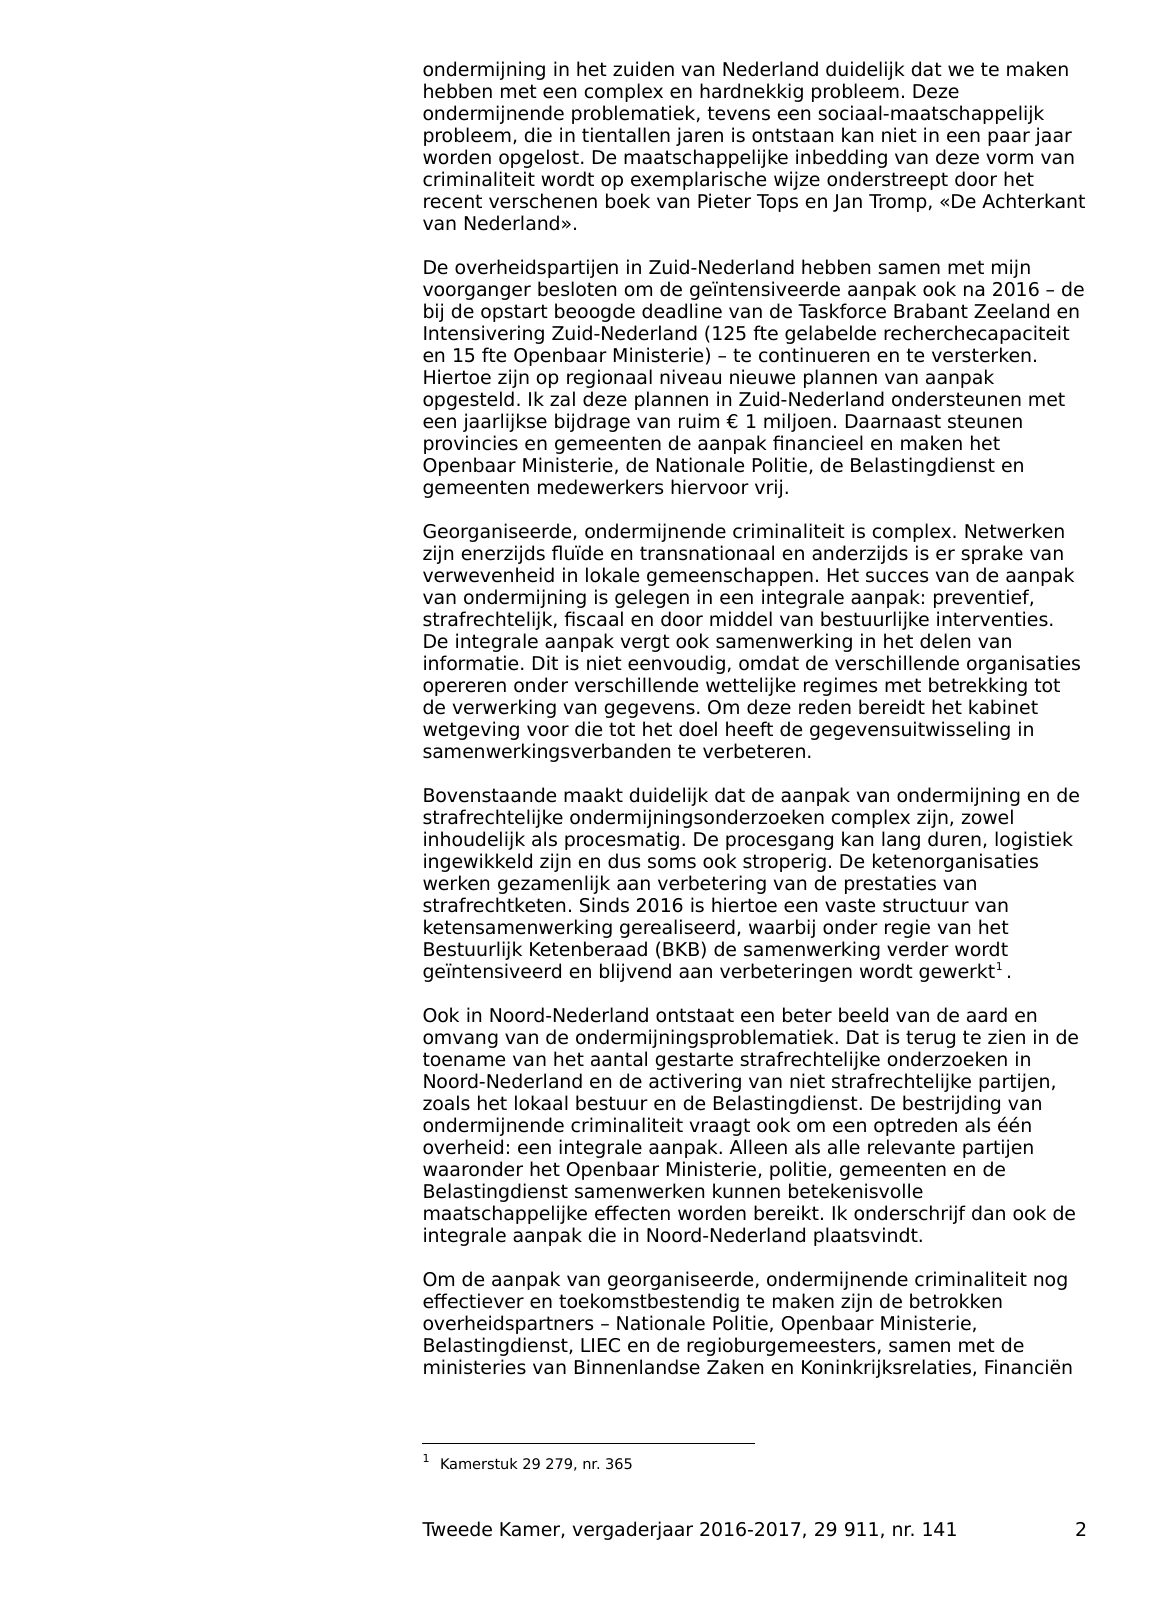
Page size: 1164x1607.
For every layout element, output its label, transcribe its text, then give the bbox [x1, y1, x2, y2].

text ondermijning in het zuiden van Nederland duidelijk dat we te maken hebben met een complex en hardnekkig probleem. Deze ondermijnende problematiek, tevens een sociaal-maatschappelijk probleem, die in tientallen jaren is ontstaan kan niet in een paar jaar worden opgelost. De maatschappelijke inbedding van deze vorm van criminaliteit wordt op exemplarische wijze onderstreept door het recent verschenen boek van Pieter Tops en Jan Tromp, «De Achterkant van Nederland». [422, 59, 1087, 235]
text De overheidspartijen in Zuid-Nederland hebben samen met mijn voorganger besloten om de geïntensiveerde aanpak ook na 2016 – de bij de opstart beoogde deadline van de Taskforce Brabant Zeeland en Intensivering Zuid-Nederland (125 fte gelabelde recherchecapaciteit en 15 fte Openbaar Ministerie) – te continueren en te versterken. Hiertoe zijn op regionaal niveau nieuwe plannen van aanpak opgesteld. Ik zal deze plannen in Zuid-Nederland ondersteunen met een jaarlijkse bijdrage van ruim € 1 miljoen. Daarnaast steunen provincies en gemeenten de aanpak financieel en maken het Openbaar Ministerie, de Nationale Politie, de Belastingdienst en gemeenten medewerkers hiervoor vrij. [422, 257, 1087, 499]
text Kamerstuk 29 279, nr. 365 [422, 1452, 1087, 1474]
text Georganiseerde, ondermijnende criminaliteit is complex. Netwerken zijn enerzijds fluïde en transnationaal en anderzijds is er sprake van verwevenheid in lokale gemeenschappen. Het succes van de aanpak van ondermijning is gelegen in een integrale aanpak: preventief, strafrechtelijk, fiscaal en door middel van bestuurlijke interventies. De integrale aanpak vergt ook samenwerking in het delen van informatie. Dit is niet eenvoudig, omdat de verschillende organisaties opereren onder verschillende wettelijke regimes met betrekking tot de verwerking van gegevens. Om deze reden bereidt het kabinet wetgeving voor die tot het doel heeft de gegevensuitwisseling in samenwerkingsverbanden te verbeteren. [422, 521, 1087, 763]
text Om de aanpak van georganiseerde, ondermijnende criminaliteit nog effectiever en toekomstbestendig te maken zijn de betrokken overheidspartners – Nationale Politie, Openbaar Ministerie, Belastingdienst, LIEC en de regioburgemeesters, samen met de ministeries van Binnenlandse Zaken en Koninkrijksrelaties, Financiën [422, 1269, 1087, 1379]
text Bovenstaande maakt duidelijk dat de aanpak van ondermijning en de strafrechtelijke ondermijningsonderzoeken complex zijn, zowel inhoudelijk als procesmatig. De procesgang kan lang duren, logistiek ingewikkeld zijn en dus soms ook stroperig. De ketenorganisaties werken gezamenlijk aan verbetering van de prestaties van strafrechtketen. Sinds 2016 is hiertoe een vaste structuur van ketensamenwerking gerealiseerd, waarbij onder regie van het Bestuurlijk Ketenberaad (BKB) de samenwerking verder wordt geïntensiveerd en blijvend aan verbeteringen wordt gewerkt. [422, 785, 1087, 983]
text Ook in Noord-Nederland ontstaat een beter beeld van de aard en omvang van de ondermijningsproblematiek. Dat is terug te zien in de toename van het aantal gestarte strafrechtelijke onderzoeken in Noord-Nederland en de activering van niet strafrechtelijke partijen, zoals het lokaal bestuur en de Belastingdienst. De bestrijding van ondermijnende criminaliteit vraagt ook om een optreden als één overheid: een integrale aanpak. Alleen als alle relevante partijen waaronder het Openbaar Ministerie, politie, gemeenten en de Belastingdienst samenwerken kunnen betekenisvolle maatschappelijke effecten worden bereikt. Ik onderschrijf dan ook de integrale aanpak die in Noord-Nederland plaatsvindt. [422, 1005, 1087, 1247]
